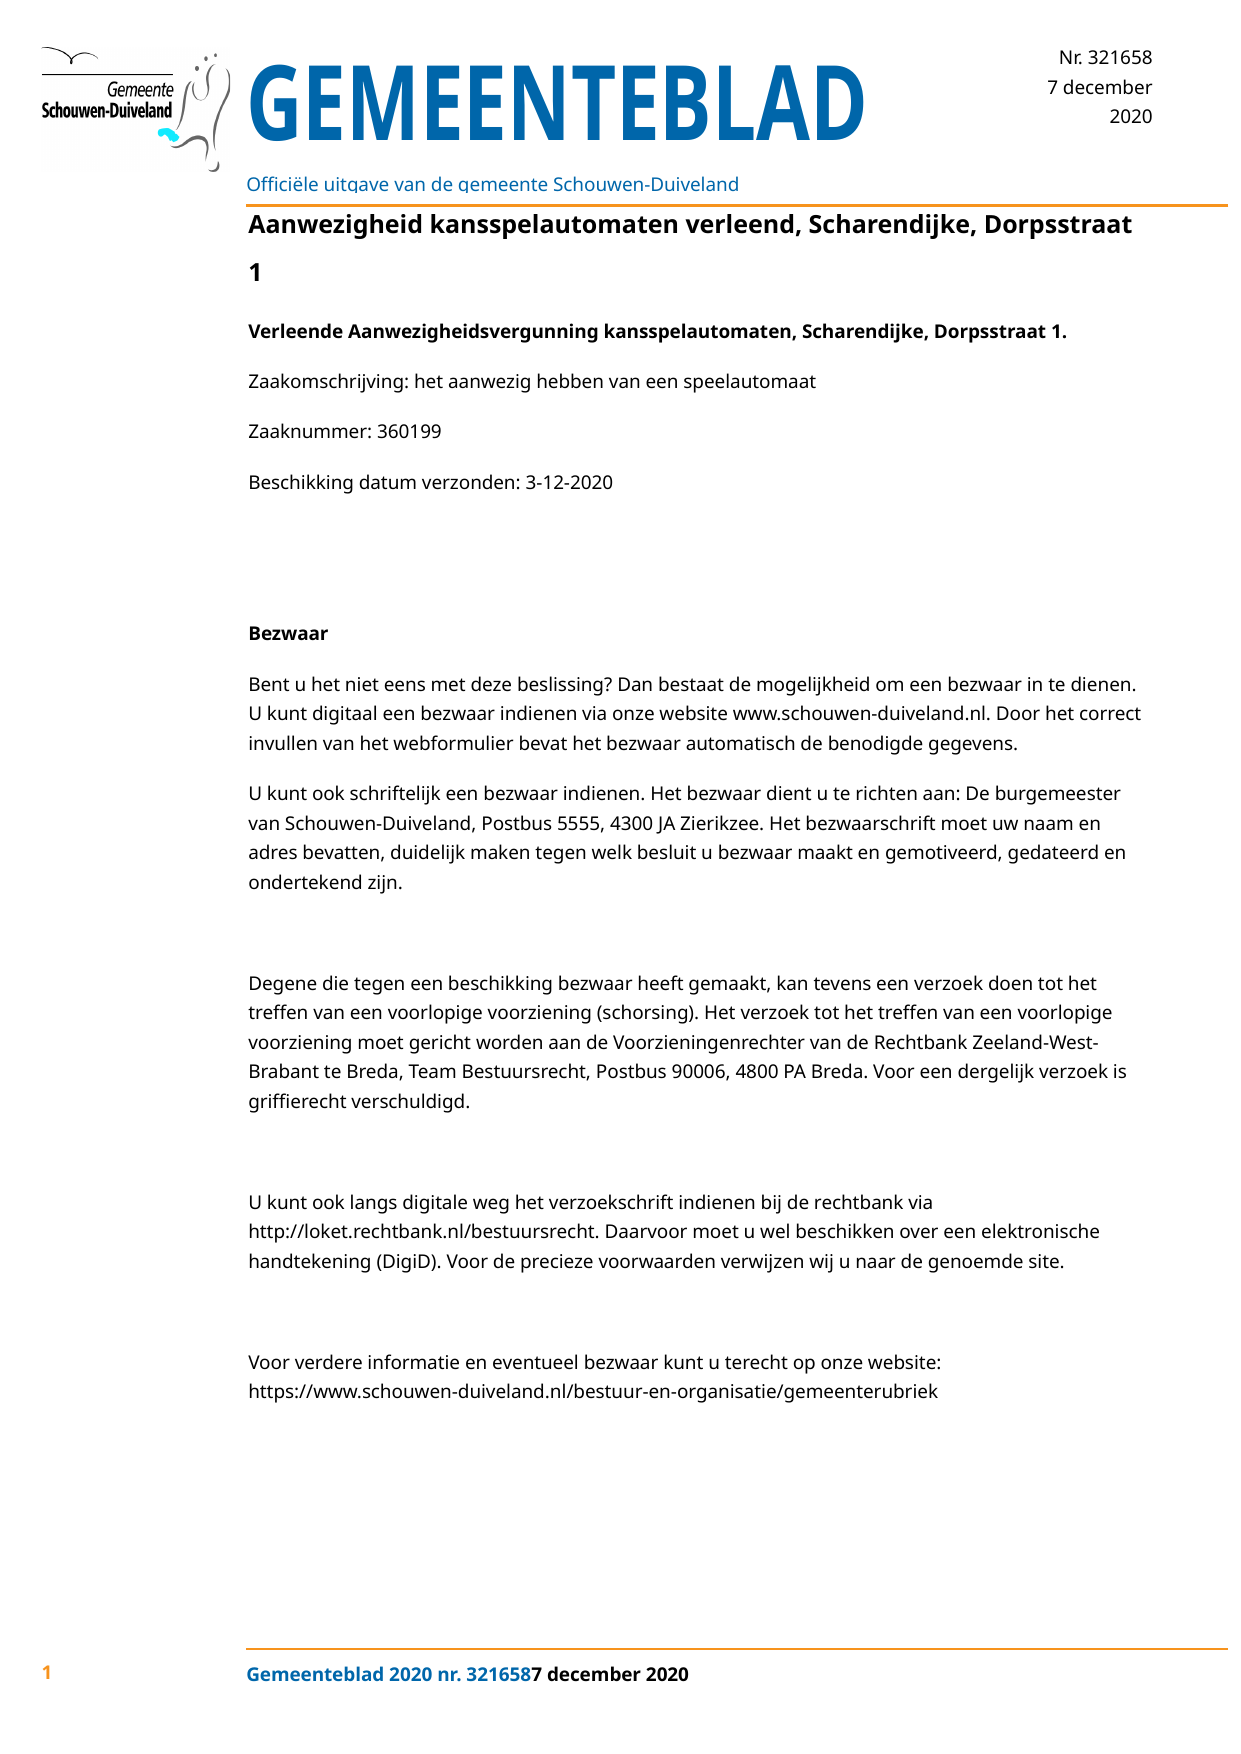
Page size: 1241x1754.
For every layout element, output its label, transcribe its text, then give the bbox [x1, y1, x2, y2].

text Verleende Aanwezigheidsvergunning kansspelautomaten, Scharendijke, Dorpsstraat 1. [248, 318, 1152, 344]
text Degene die tegen een beschikking bezwaar heeft gemaakt, kan tevens een verzoek doen tot het treffen van een voorlopige voorziening (schorsing). Het verzoek tot het treffen van een voorlopige voorziening moet gericht worden aan de Voorzieningenrechter van de Rechtbank Zeeland-West-Brabant te Breda, Team Bestuursrecht, Postbus 90006, 4800 PA Breda. Voor een dergelijk verzoek is griffierecht verschuldigd. [248, 970, 1152, 1114]
text Beschikking datum verzonden: 3-12-2020 [248, 469, 1152, 495]
text Bezwaar [248, 620, 1152, 646]
picture [41, 47, 231, 172]
text U kunt ook schriftelijk een bezwaar indienen. Het bezwaar dient u te richten aan: De burgemeester van Schouwen-Duiveland, Postbus 5555, 4300 JA Zierikzee. Het bezwaarschrift moet uw naam en adres bevatten, duidelijk maken tegen welk besluit u bezwaar maakt en gemotiveerd, gedateerd en ondertekend zijn. [248, 780, 1152, 895]
text Zaakomschrijving: het aanwezig hebben van een speelautomaat [248, 368, 1152, 394]
text Aanwezigheid kansspelautomaten verleend, Scharendijke, Dorpsstraat 1 [248, 207, 1152, 288]
text Bent u het niet eens met deze beslissing? Dan bestaat de mogelijkheid om een bezwaar in te dienen. U kunt digitaal een bezwaar indienen via onze website www.schouwen-duiveland.nl. Door het correct invullen van het webformulier bevat het bezwaar automatisch de benodigde gegevens. [248, 671, 1152, 756]
text U kunt ook langs digitale weg het verzoekschrift indienen bij de rechtbank via http://loket.rechtbank.nl/bestuursrecht. Daarvoor moet u wel beschikken over een elektronische handtekening (DigiD). Voor de precieze voorwaarden verwijzen wij u naar de genoemde site. [248, 1189, 1152, 1274]
text Zaaknummer: 360199 [248, 419, 1152, 444]
text Voor verdere informatie en eventueel bezwaar kunt u terecht op onze website: https://www.schouwen-duiveland.nl/bestuur-en-organisatie/gemeenterubriek [248, 1349, 1152, 1404]
